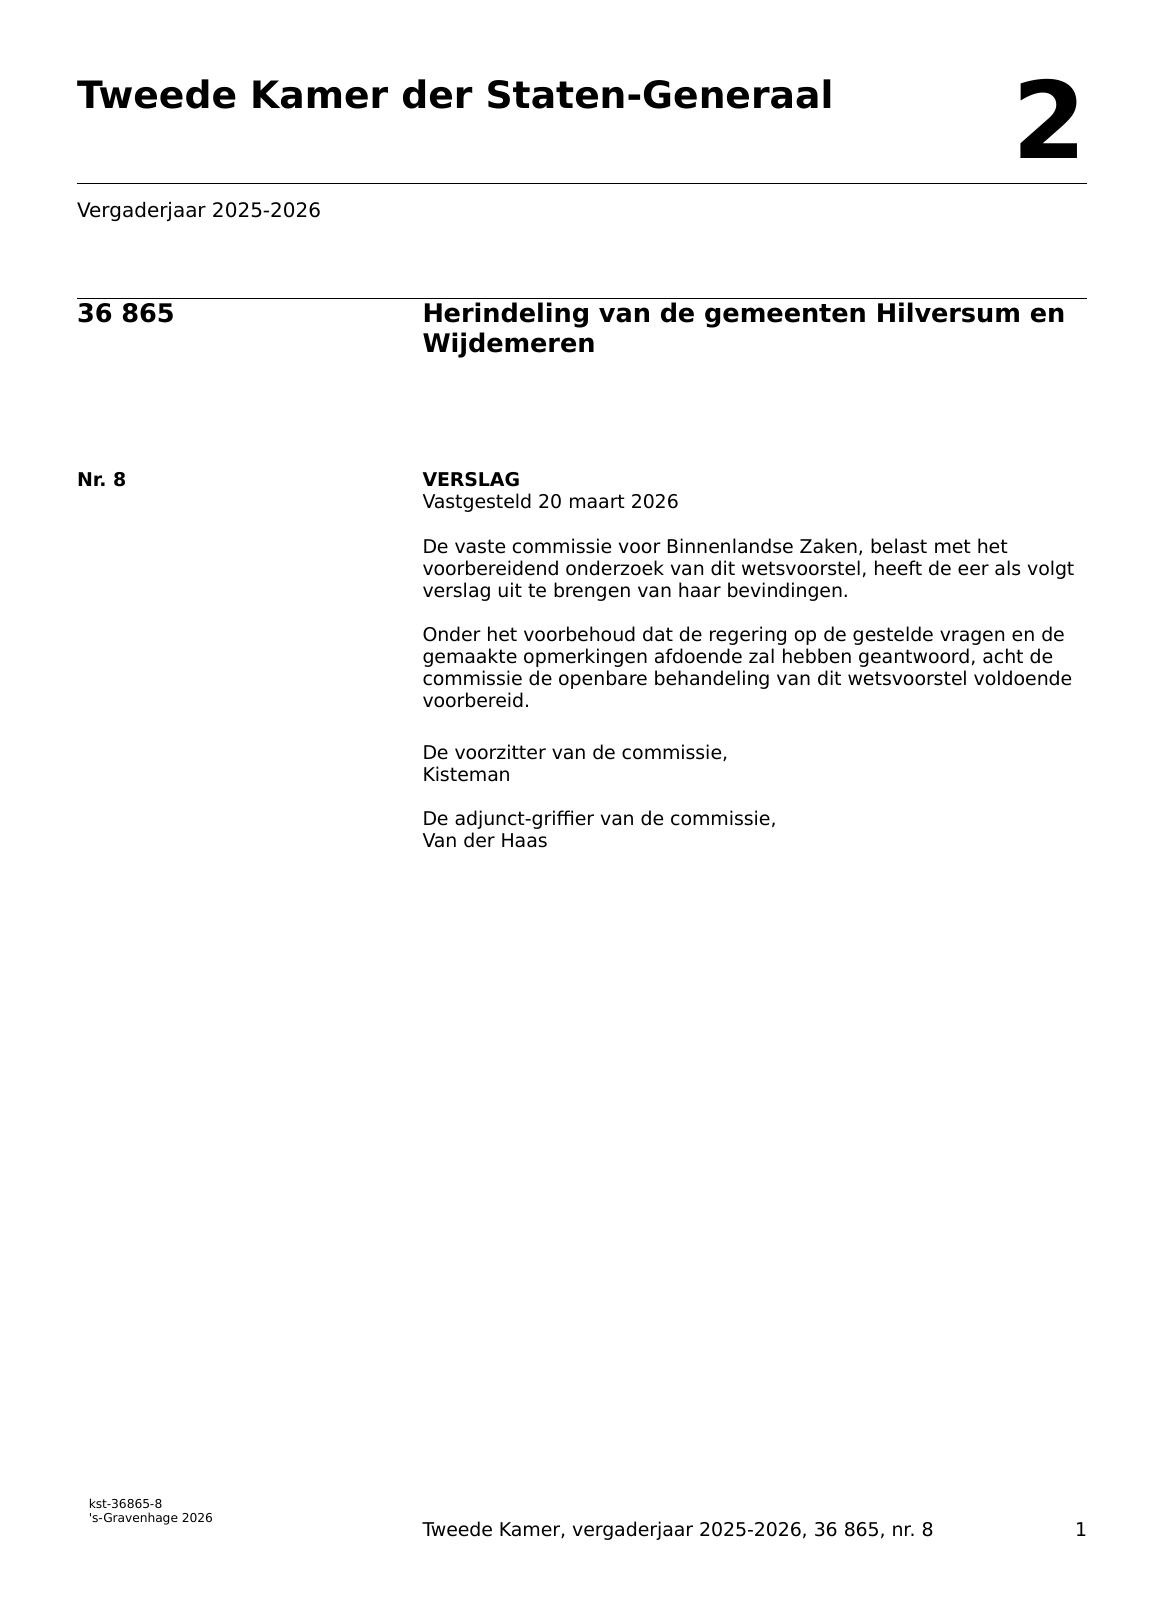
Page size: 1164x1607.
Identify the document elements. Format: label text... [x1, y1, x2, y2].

table_cell Vergaderjaar 2025-2026 [77, 184, 1087, 298]
text De adjunct-griffier van de commissie, Van der Haas [422, 808, 1087, 852]
text De voorzitter van de commissie, Kisteman [422, 742, 1087, 786]
subtitle Nr. 8 VERSLAG [77, 469, 1087, 491]
text De vaste commissie voor Binnenlandse Zaken, belast met het voorbereidend onderzoek van dit wetsvoorstel, heeft de eer als volgt verslag uit te brengen van haar bevindingen. [422, 536, 1087, 601]
table_header 2 [886, 59, 1087, 183]
text 's-Gravenhage 2026 [88, 1511, 323, 1525]
table_header Tweede Kamer der Staten-Generaal [77, 59, 886, 183]
text Onder het voorbehoud dat de regering op de gestelde vragen en de gemaakte opmerkingen afdoende zal hebben geantwoord, acht de commissie de openbare behandeling van dit wetsvoorstel voldoende voorbereid. [422, 624, 1087, 712]
text kst-36865-8 [88, 1497, 323, 1511]
subtitle 36 865 Herindeling van de gemeenten Hilversum en Wijdemeren [77, 299, 1087, 358]
text Vastgesteld 20 maart 2026 [422, 491, 1087, 513]
